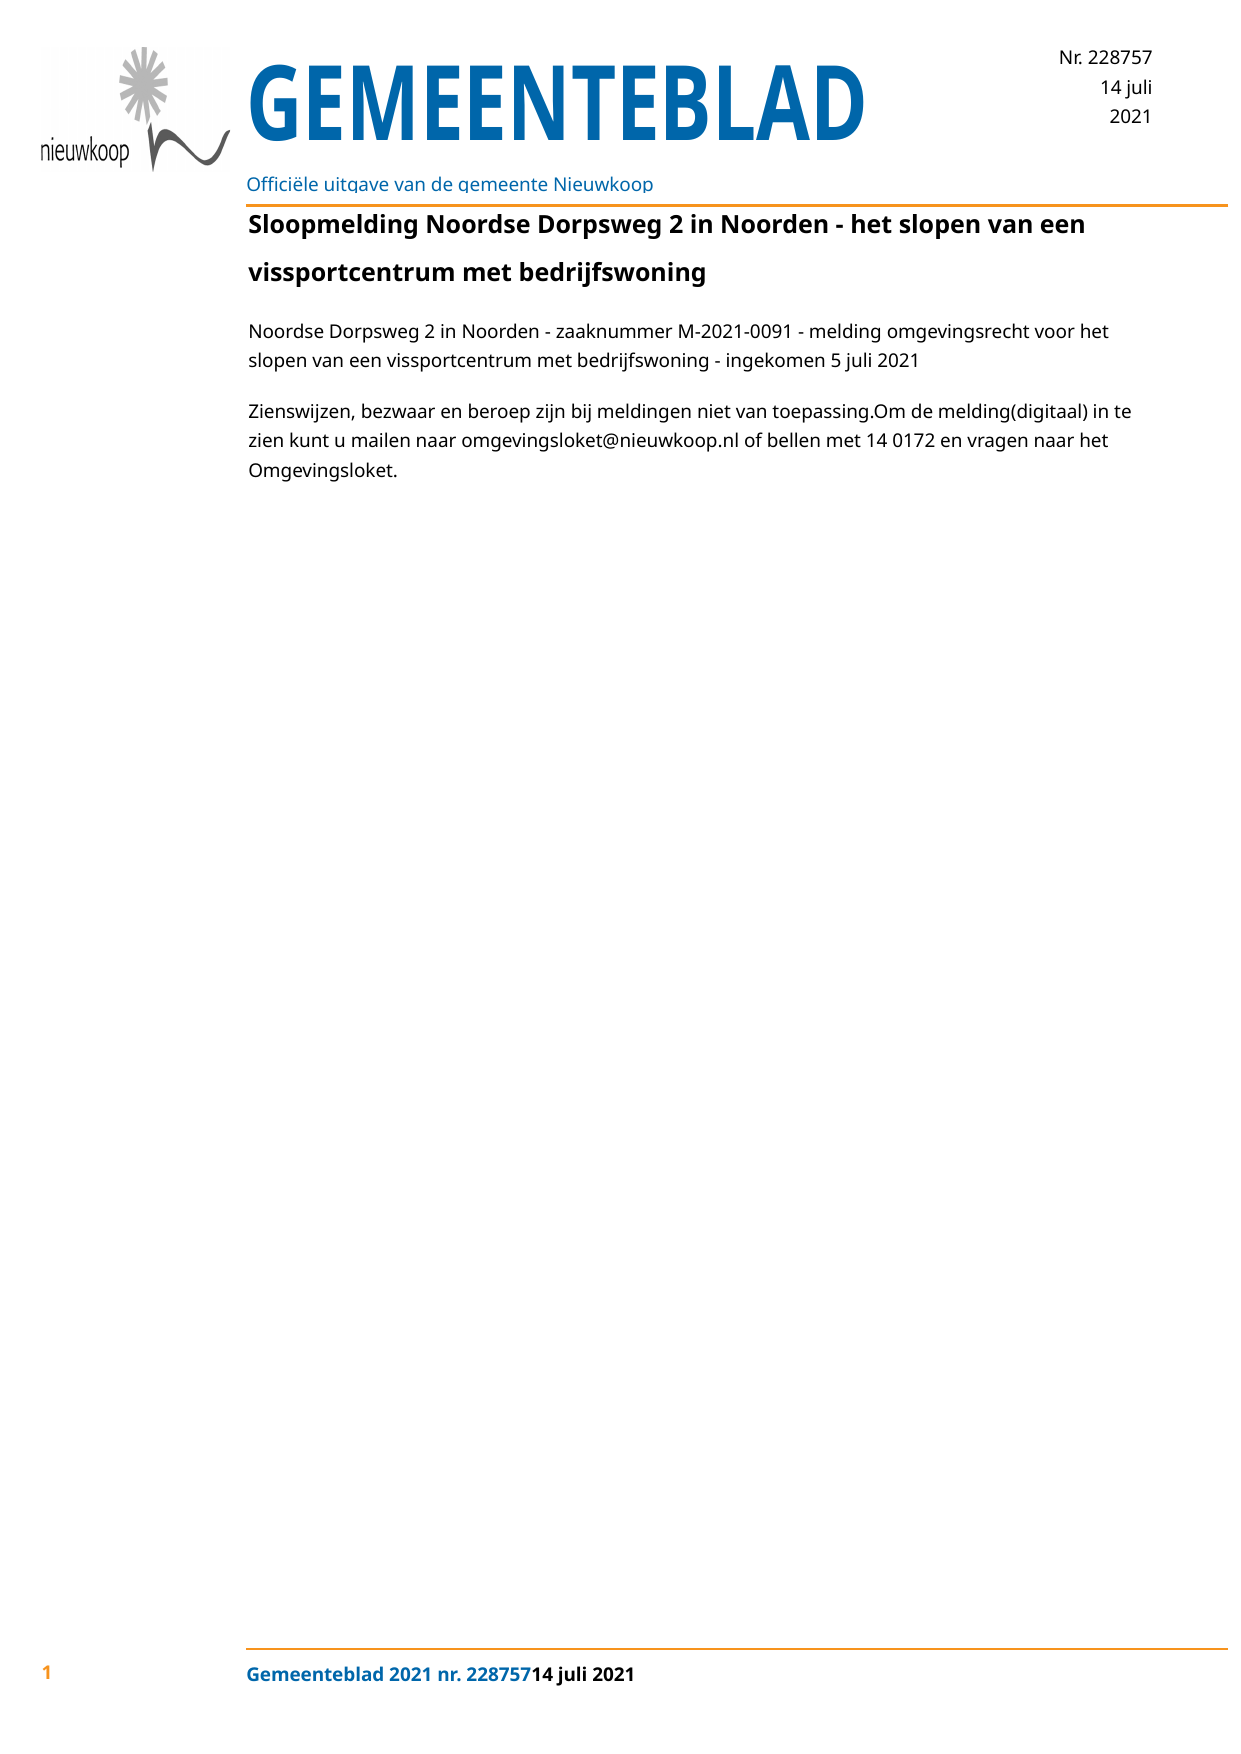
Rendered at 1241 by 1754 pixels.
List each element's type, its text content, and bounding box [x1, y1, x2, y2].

picture [41, 47, 231, 172]
text Zienswijzen, bezwaar en beroep zijn bij meldingen niet van toepassing.Om de melding(digitaal) in te zien kunt u mailen naar omgevingsloket@nieuwkoop.nl of bellen met 14 0172 en vragen naar het Omgevingsloket. [248, 398, 1152, 483]
text Sloopmelding Noordse Dorpsweg 2 in Noorden - het slopen van een vissportcentrum met bedrijfswoning [248, 207, 1152, 288]
text Noordse Dorpsweg 2 in Noorden - zaaknummer M-2021-0091 - melding omgevingsrecht voor het slopen van een vissportcentrum met bedrijfswoning - ingekomen 5 juli 2021 [248, 318, 1152, 373]
